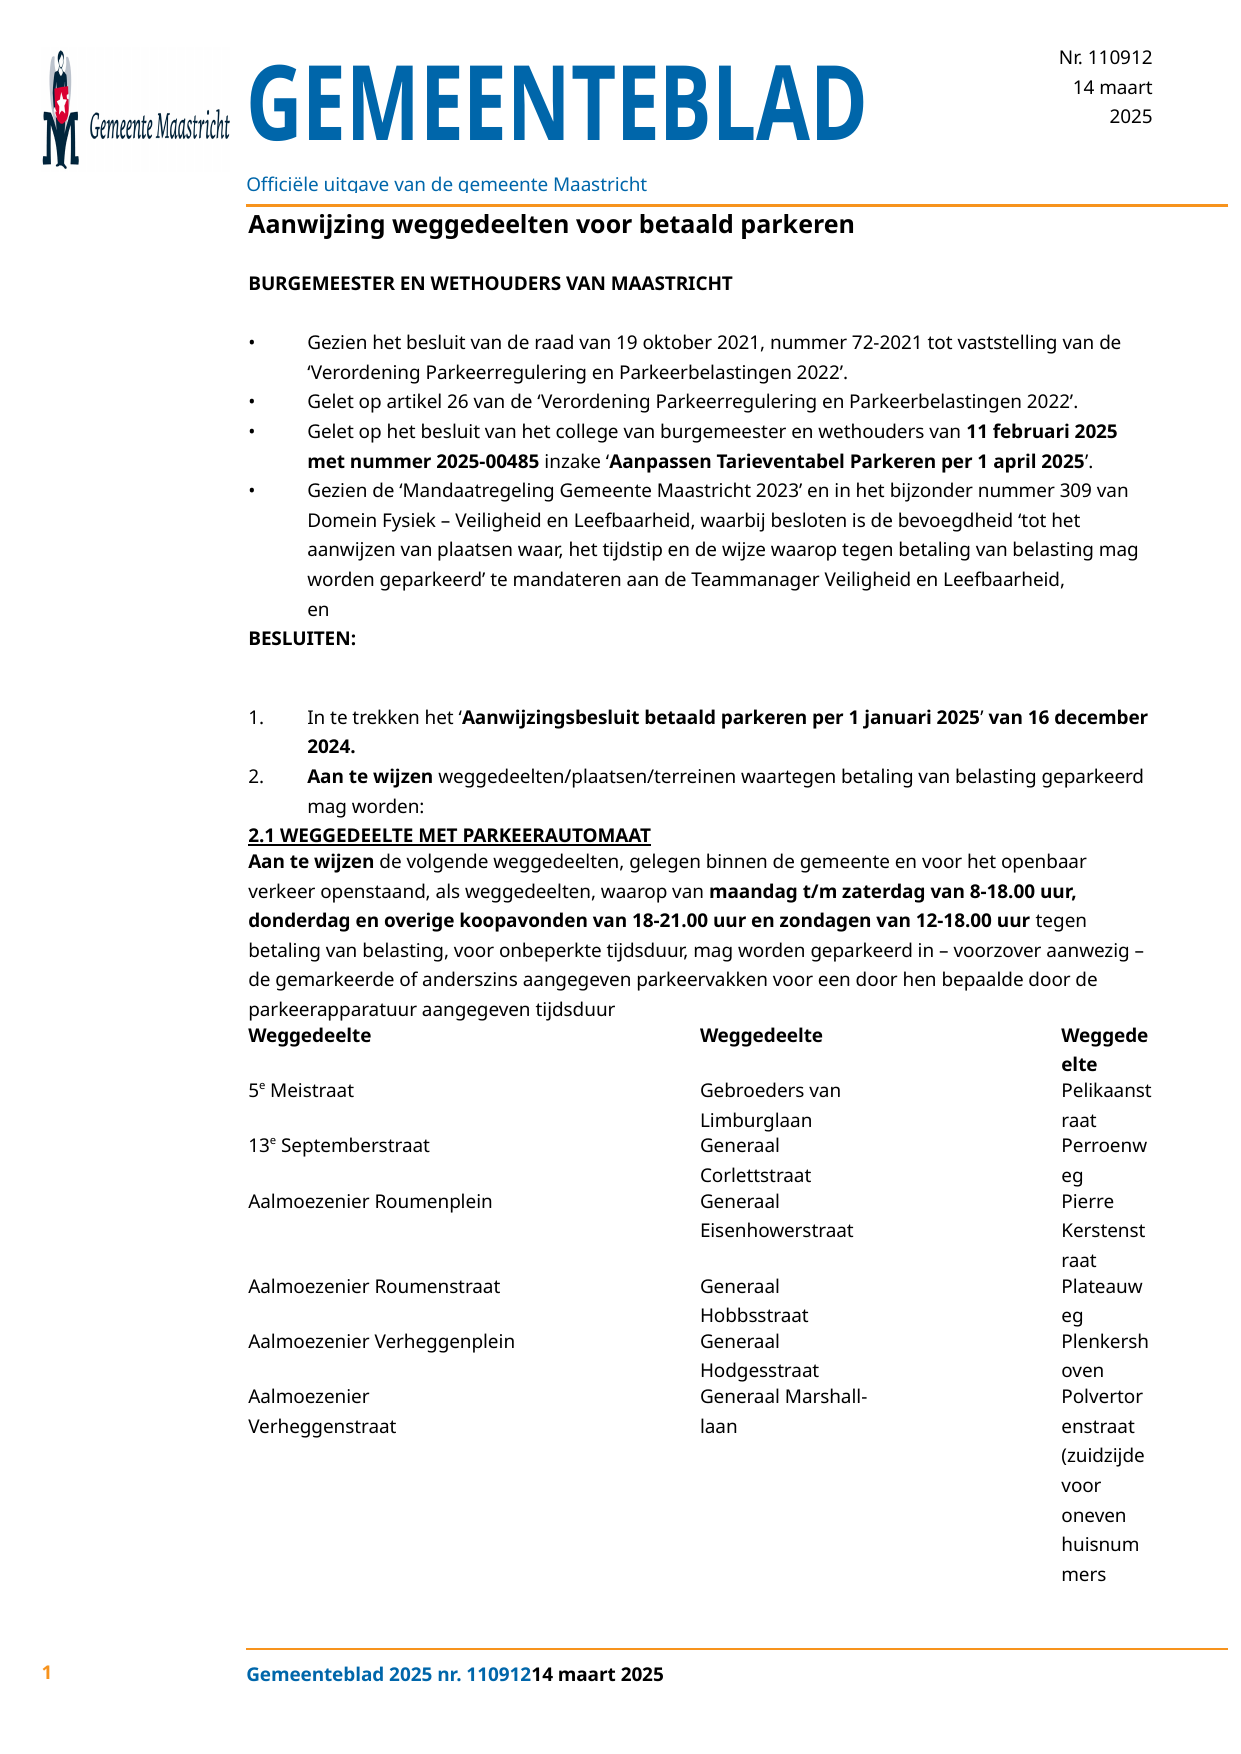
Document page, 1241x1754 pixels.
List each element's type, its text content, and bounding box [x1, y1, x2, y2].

table_header [971, 823, 1152, 848]
table_cell [519, 1188, 700, 1273]
table_header 2.1 WEGGEDEELTE MET PARKEERAUTOMAAT [248, 823, 971, 848]
table_cell Aan te wijzen de volgende weggedeelten, gelegen binnen de gemeente en voor het openbaar verkeer openstaand, als weggedeelten, waarop van maandag t/m zaterdag van 8-18.00 uur, donderdag en overige koopavonden van 18-21.00 uur en zondagen van 12-18.00 uur tegen betaling van belasting, voor onbeperkte tijdsduur, mag worden geparkeerd in – voorzover aanwezig – de gemarkeerde of anderszins aangegeven parkeervakken voor een door hen bepaalde door de parkeerapparatuur aangegeven tijdsduur [248, 848, 1152, 1022]
table_cell Generaal Marshall-laan [700, 1384, 881, 1587]
table_cell Aalmoezenier Roumenplein [248, 1188, 519, 1273]
text BESLUITEN: [248, 625, 1152, 651]
table_cell 5e Meistraat [248, 1077, 519, 1133]
table_cell Weggedeelte [248, 1022, 519, 1077]
table_cell Pelikaanstraat [1061, 1077, 1152, 1133]
table_cell Gebroeders van Limburglaan [700, 1077, 881, 1133]
table_cell Pierre Kerstenstraat [1061, 1188, 1152, 1273]
table_cell Plenkershoven [1061, 1328, 1152, 1383]
text BURGEMEESTER EN WETHOUDERS VAN MAASTRICHT [248, 270, 1152, 296]
table_cell Aalmoezenier Verheggenplein [248, 1328, 519, 1383]
table_cell Aalmoezenier Roumenstraat [248, 1273, 519, 1328]
table_cell [881, 1022, 1061, 1077]
table_cell 13e Septemberstraat [248, 1133, 519, 1188]
table_cell Polvertorenstraat (zuidzijde voor oneven huisnummers [1061, 1384, 1152, 1587]
table_cell [519, 1133, 700, 1188]
table_cell Generaal Corlettstraat [700, 1133, 881, 1188]
table_cell Generaal Hodgesstraat [700, 1328, 881, 1383]
table_cell [881, 1133, 1061, 1188]
table_cell Generaal Hobbsstraat [700, 1273, 881, 1328]
list In te trekken het ‘Aanwijzingsbesluit betaald parkeren per 1 januari 2025’ van 16 december 2024. [248, 704, 1152, 759]
picture [41, 47, 231, 172]
table_cell Weggedeelte [1061, 1022, 1152, 1077]
table_cell [519, 1077, 700, 1133]
table_cell [519, 1273, 700, 1328]
table_cell [519, 1384, 700, 1587]
table_cell [881, 1384, 1061, 1587]
list Gezien de ‘Mandaatregeling Gemeente Maastricht 2023’ en in het bijzonder nummer 309 van Domein Fysiek – Veiligheid en Leefbaarheid, waarbij besloten is de bevoegdheid ‘tot het aanwijzen van plaatsen waar, het tijdstip en de wijze waarop tegen betaling van belasting mag worden geparkeerd’ te mandateren aan de Teammanager Veiligheid en Leefbaarheid, [248, 477, 1152, 592]
table_cell Plateauweg [1061, 1273, 1152, 1328]
table_cell Weggedeelte [700, 1022, 881, 1077]
table_cell [881, 1273, 1061, 1328]
list en [248, 596, 1152, 621]
table_cell [881, 1188, 1061, 1273]
table_cell [881, 1077, 1061, 1133]
list Gelet op het besluit van het college van burgemeester en wethouders van 11 februari 2025 met nummer 2025-00485 inzake ‘Aanpassen Tarieventabel Parkeren per 1 april 2025’. [248, 418, 1152, 473]
table_cell Aalmoezenier Verheggenstraat [248, 1384, 519, 1587]
table_cell Perroenweg [1061, 1133, 1152, 1188]
list Gelet op artikel 26 van de ‘Verordening Parkeerregulering en Parkeerbelastingen 2022’. [248, 389, 1152, 414]
table_cell [881, 1328, 1061, 1383]
text Aanwijzing weggedeelten voor betaald parkeren [248, 207, 1152, 241]
table_cell [519, 1022, 700, 1077]
list Gezien het besluit van de raad van 19 oktober 2021, nummer 72-2021 tot vaststelling van de ‘Verordening Parkeerregulering en Parkeerbelastingen 2022’. [248, 329, 1152, 385]
table_cell [519, 1328, 700, 1383]
table_cell Generaal Eisenhowerstraat [700, 1188, 881, 1273]
list Aan te wijzen weggedeelten/plaatsen/terreinen waartegen betaling van belasting geparkeerd mag worden: [248, 763, 1152, 819]
